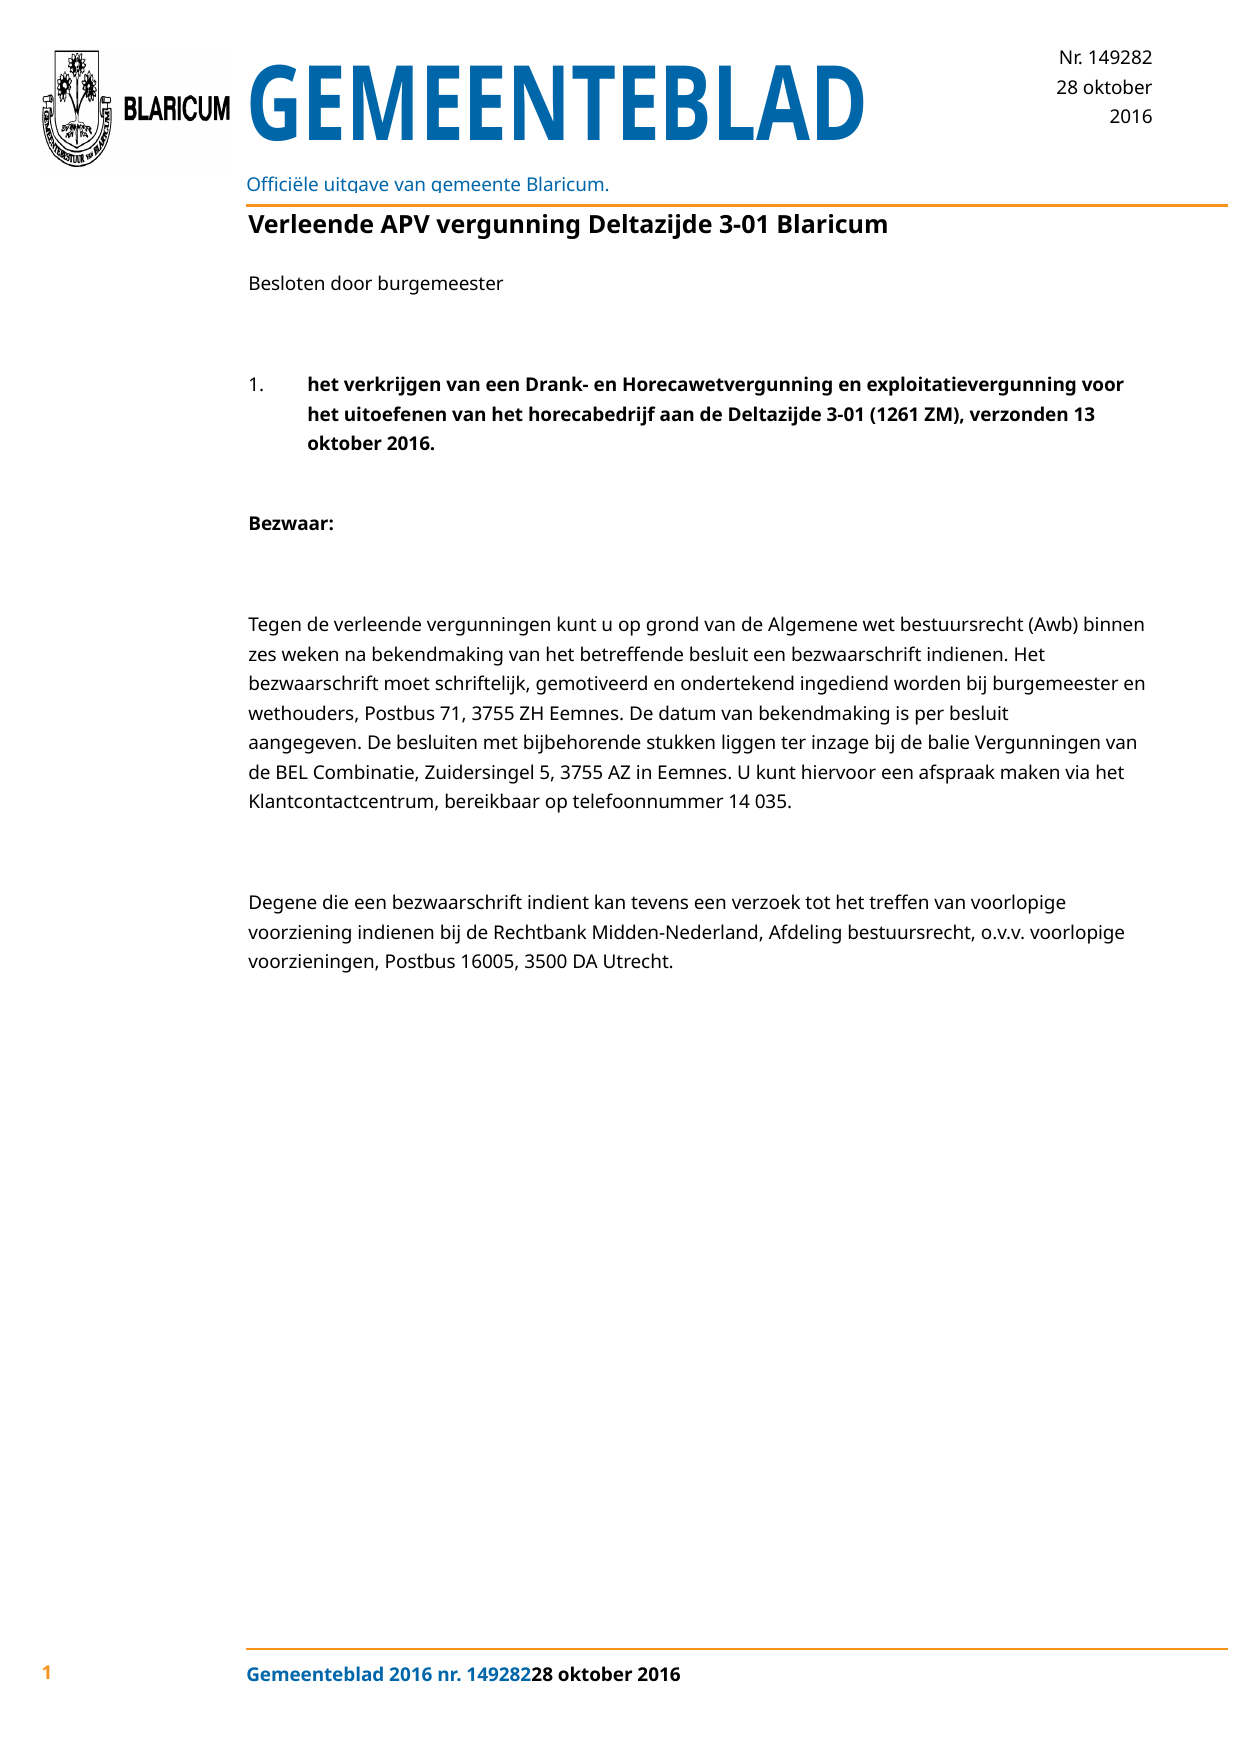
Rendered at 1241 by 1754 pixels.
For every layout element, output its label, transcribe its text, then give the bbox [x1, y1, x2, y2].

text Tegen de verleende vergunningen kunt u op grond van de Algemene wet bestuursrecht (Awb) binnen zes weken na bekendmaking van het betreffende besluit een bezwaarschrift indienen. Het bezwaarschrift moet schriftelijk, gemotiveerd en ondertekend ingediend worden bij burgemeester en wethouders, Postbus 71, 3755 ZH Eemnes. De datum van bekendmaking is per besluit aangegeven. De besluiten met bijbehorende stukken liggen ter inzage bij de balie Vergunningen van de BEL Combinatie, Zuidersingel 5, 3755 AZ in Eemnes. U kunt hiervoor een afspraak maken via het Klantcontactcentrum, bereikbaar op telefoonnummer 14 035. [248, 611, 1152, 814]
text Bezwaar: [248, 510, 1152, 536]
list het verkrijgen van een Drank- en Horecawetvergunning en exploitatievergunning voor het uitoefenen van het horecabedrijf aan de Deltazijde 3-01 (1261 ZM), verzonden 13 oktober 2016. [248, 371, 1152, 456]
text Degene die een bezwaarschrift indient kan tevens een verzoek tot het treffen van voorlopige voorziening indienen bij de Rechtbank Midden-Nederland, Afdeling bestuursrecht, o.v.v. voorlopige voorzieningen, Postbus 16005, 3500 DA Utrecht. [248, 889, 1152, 974]
picture [41, 47, 231, 172]
text Verleende APV vergunning Deltazijde 3-01 Blaricum [248, 207, 1152, 241]
text Besloten door burgemeester [248, 270, 1152, 296]
